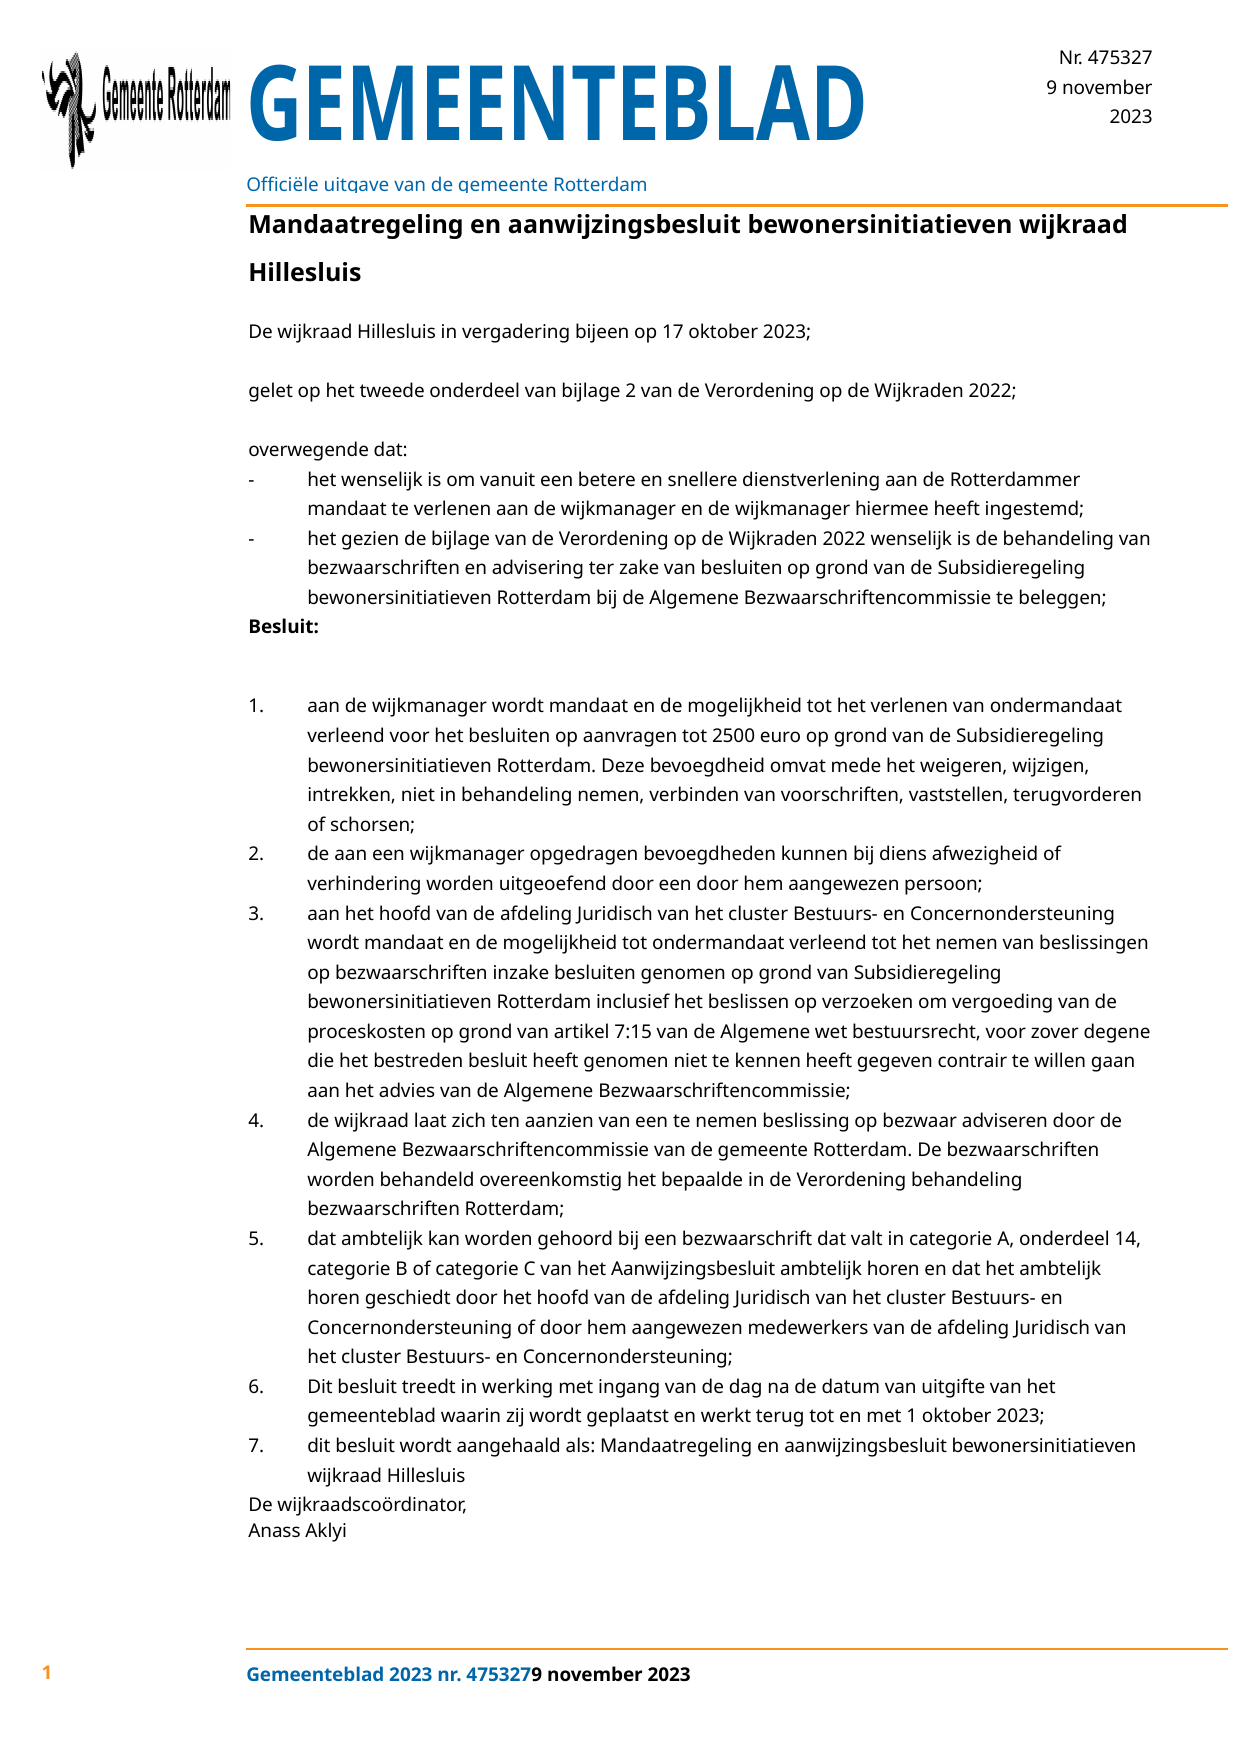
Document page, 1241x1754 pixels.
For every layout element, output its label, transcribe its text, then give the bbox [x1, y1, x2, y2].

text Besluit: [248, 614, 1152, 639]
text Anass Aklyi [248, 1517, 1152, 1543]
list de wijkraad laat zich ten aanzien van een te nemen beslissing op bezwaar adviseren door de Algemene Bezwaarschriftencommissie van de gemeente Rotterdam. De bezwaarschriften worden behandeld overeenkomstig het bepaalde in de Verordening behandeling bezwaarschriften Rotterdam; [248, 1107, 1152, 1221]
list aan het hoofd van de afdeling Juridisch van het cluster Bestuurs- en Concernondersteuning wordt mandaat en de mogelijkheid tot ondermandaat verleend tot het nemen van beslissingen op bezwaarschriften inzake besluiten genomen op grond van Subsidieregeling bewonersinitiatieven Rotterdam inclusief het beslissen op verzoeken om vergoeding van de proceskosten op grond van artikel 7:15 van de Algemene wet bestuursrecht, voor zover degene die het bestreden besluit heeft genomen niet te kennen heeft gegeven contrair te willen gaan aan het advies van de Algemene Bezwaarschriftencommissie; [248, 900, 1152, 1103]
list Dit besluit treedt in werking met ingang van de dag na de datum van uitgifte van het gemeenteblad waarin zij wordt geplaatst en werkt terug tot en met 1 oktober 2023; [248, 1373, 1152, 1428]
picture [41, 47, 231, 172]
list het gezien de bijlage van de Verordening op de Wijkraden 2022 wenselijk is de behandeling van bezwaarschriften en advisering ter zake van besluiten op grond van de Subsidieregeling bewonersinitiatieven Rotterdam bij de Algemene Bezwaarschriftencommissie te beleggen; [248, 525, 1152, 610]
text Mandaatregeling en aanwijzingsbesluit bewonersinitiatieven wijkraad Hillesluis [248, 207, 1152, 288]
list aan de wijkmanager wordt mandaat en de mogelijkheid tot het verlenen van ondermandaat verleend voor het besluiten op aanvragen tot 2500 euro op grond van de Subsidieregeling bewonersinitiatieven Rotterdam. Deze bevoegdheid omvat mede het weigeren, wijzigen, intrekken, niet in behandeling nemen, verbinden van voorschriften, vaststellen, terugvorderen of schorsen; [248, 693, 1152, 837]
text De wijkraadscoördinator, [248, 1491, 1152, 1517]
list dat ambtelijk kan worden gehoord bij een bezwaarschrift dat valt in categorie A, onderdeel 14, categorie B of categorie C van het Aanwijzingsbesluit ambtelijk horen en dat het ambtelijk horen geschiedt door het hoofd van de afdeling Juridisch van het cluster Bestuurs- en Concernondersteuning of door hem aangewezen medewerkers van de afdeling Juridisch van het cluster Bestuurs- en Concernondersteuning; [248, 1225, 1152, 1369]
text De wijkraad Hillesluis in vergadering bijeen op 17 oktober 2023; [248, 318, 1152, 344]
text overwegende dat: [248, 436, 1152, 462]
list dit besluit wordt aangehaald als: Mandaatregeling en aanwijzingsbesluit bewonersinitiatieven wijkraad Hillesluis [248, 1432, 1152, 1487]
list het wenselijk is om vanuit een betere en snellere dienstverlening aan de Rotterdammer mandaat te verlenen aan de wijkmanager en de wijkmanager hiermee heeft ingestemd; [248, 466, 1152, 521]
list de aan een wijkmanager opgedragen bevoegdheden kunnen bij diens afwezigheid of verhindering worden uitgeoefend door een door hem aangewezen persoon; [248, 841, 1152, 896]
text gelet op het tweede onderdeel van bijlage 2 van de Verordening op de Wijkraden 2022; [248, 377, 1152, 403]
